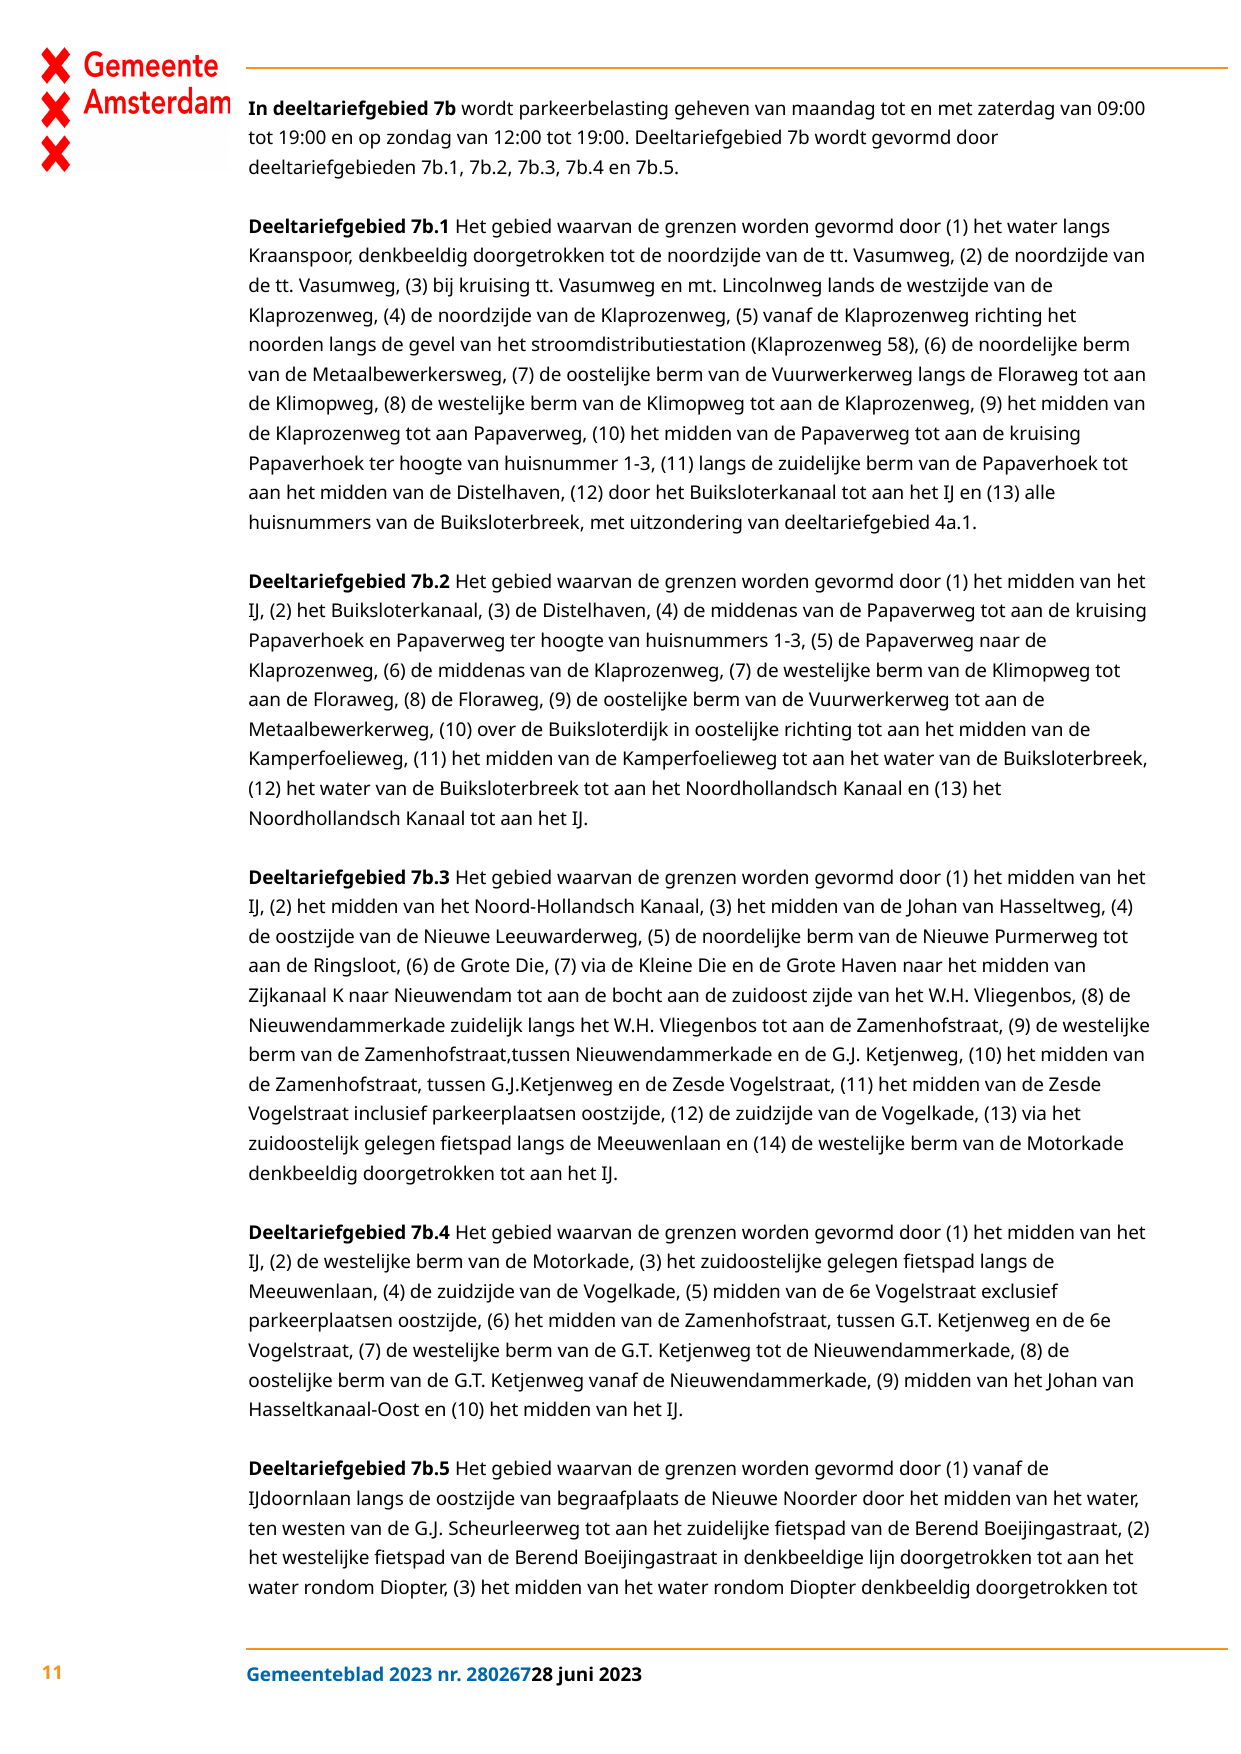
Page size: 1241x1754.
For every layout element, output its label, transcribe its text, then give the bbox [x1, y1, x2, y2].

picture [41, 47, 231, 172]
text Deeltariefgebied 7b.1 Het gebied waarvan de grenzen worden gevormd door (1) het water langs Kraanspoor, denkbeeldig doorgetrokken tot de noordzijde van de tt. Vasumweg, (2) de noordzijde van de tt. Vasumweg, (3) bij kruising tt. Vasumweg en mt. Lincolnweg lands de westzijde van de Klaprozenweg, (4) de noordzijde van de Klaprozenweg, (5) vanaf de Klaprozenweg richting het noorden langs de gevel van het stroomdistributiestation (Klaprozenweg 58), (6) de noordelijke berm van de Metaalbewerkersweg, (7) de oostelijke berm van de Vuurwerkerweg langs de Floraweg tot aan de Klimopweg, (8) de westelijke berm van de Klimopweg tot aan de Klaprozenweg, (9) het midden van de Klaprozenweg tot aan Papaverweg, (10) het midden van de Papaverweg tot aan de kruising Papaverhoek ter hoogte van huisnummer 1-3, (11) langs de zuidelijke berm van de Papaverhoek tot aan het midden van de Distelhaven, (12) door het Buiksloterkanaal tot aan het IJ en (13) alle huisnummers van de Buiksloterbreek, met uitzondering van deeltariefgebied 4a.1. [248, 213, 1152, 535]
text In deeltariefgebied 7b wordt parkeerbelasting geheven van maandag tot en met zaterdag van 09:00 tot 19:00 en op zondag van 12:00 tot 19:00. Deeltariefgebied 7b wordt gevormd door deeltariefgebieden 7b.1, 7b.2, 7b.3, 7b.4 en 7b.5. [248, 95, 1152, 180]
text Deeltariefgebied 7b.2 Het gebied waarvan de grenzen worden gevormd door (1) het midden van het IJ, (2) het Buiksloterkanaal, (3) de Distelhaven, (4) de middenas van de Papaverweg tot aan de kruising Papaverhoek en Papaverweg ter hoogte van huisnummers 1-3, (5) de Papaverweg naar de Klaprozenweg, (6) de middenas van de Klaprozenweg, (7) de westelijke berm van de Klimopweg tot aan de Floraweg, (8) de Floraweg, (9) de oostelijke berm van de Vuurwerkerweg tot aan de Metaalbewerkerweg, (10) over de Buiksloterdijk in oostelijke richting tot aan het midden van de Kamperfoelieweg, (11) het midden van de Kamperfoelieweg tot aan het water van de Buiksloterbreek, (12) het water van de Buiksloterbreek tot aan het Noordhollandsch Kanaal en (13) het Noordhollandsch Kanaal tot aan het IJ. [248, 568, 1152, 831]
text Deeltariefgebied 7b.3 Het gebied waarvan de grenzen worden gevormd door (1) het midden van het IJ, (2) het midden van het Noord-Hollandsch Kanaal, (3) het midden van de Johan van Hasseltweg, (4) de oostzijde van de Nieuwe Leeuwarderweg, (5) de noordelijke berm van de Nieuwe Purmerweg tot aan de Ringsloot, (6) de Grote Die, (7) via de Kleine Die en de Grote Haven naar het midden van Zijkanaal K naar Nieuwendam tot aan de bocht aan de zuidoost zijde van het W.H. Vliegenbos, (8) de Nieuwendammerkade zuidelijk langs het W.H. Vliegenbos tot aan de Zamenhofstraat, (9) de westelijke berm van de Zamenhofstraat,tussen Nieuwendammerkade en de G.J. Ketjenweg, (10) het midden van de Zamenhofstraat, tussen G.J.Ketjenweg en de Zesde Vogelstraat, (11) het midden van de Zesde Vogelstraat inclusief parkeerplaatsen oostzijde, (12) de zuidzijde van de Vogelkade, (13) via het zuidoostelijk gelegen fietspad langs de Meeuwenlaan en (14) de westelijke berm van de Motorkade denkbeeldig doorgetrokken tot aan het IJ. [248, 864, 1152, 1186]
text Deeltariefgebied 7b.5 Het gebied waarvan de grenzen worden gevormd door (1) vanaf de IJdoornlaan langs de oostzijde van begraafplaats de Nieuwe Noorder door het midden van het water, ten westen van de G.J. Scheurleerweg tot aan het zuidelijke fietspad van de Berend Boeijingastraat, (2) het westelijke fietspad van de Berend Boeijingastraat in denkbeeldige lijn doorgetrokken tot aan het water rondom Diopter, (3) het midden van het water rondom Diopter denkbeeldig doorgetrokken tot [248, 1456, 1152, 1600]
text Deeltariefgebied 7b.4 Het gebied waarvan de grenzen worden gevormd door (1) het midden van het IJ, (2) de westelijke berm van de Motorkade, (3) het zuidoostelijke gelegen fietspad langs de Meeuwenlaan, (4) de zuidzijde van de Vogelkade, (5) midden van de 6e Vogelstraat exclusief parkeerplaatsen oostzijde, (6) het midden van de Zamenhofstraat, tussen G.T. Ketjenweg en de 6e Vogelstraat, (7) de westelijke berm van de G.T. Ketjenweg tot de Nieuwendammerkade, (8) de oostelijke berm van de G.T. Ketjenweg vanaf de Nieuwendammerkade, (9) midden van het Johan van Hasseltkanaal-Oost en (10) het midden van het IJ. [248, 1219, 1152, 1422]
